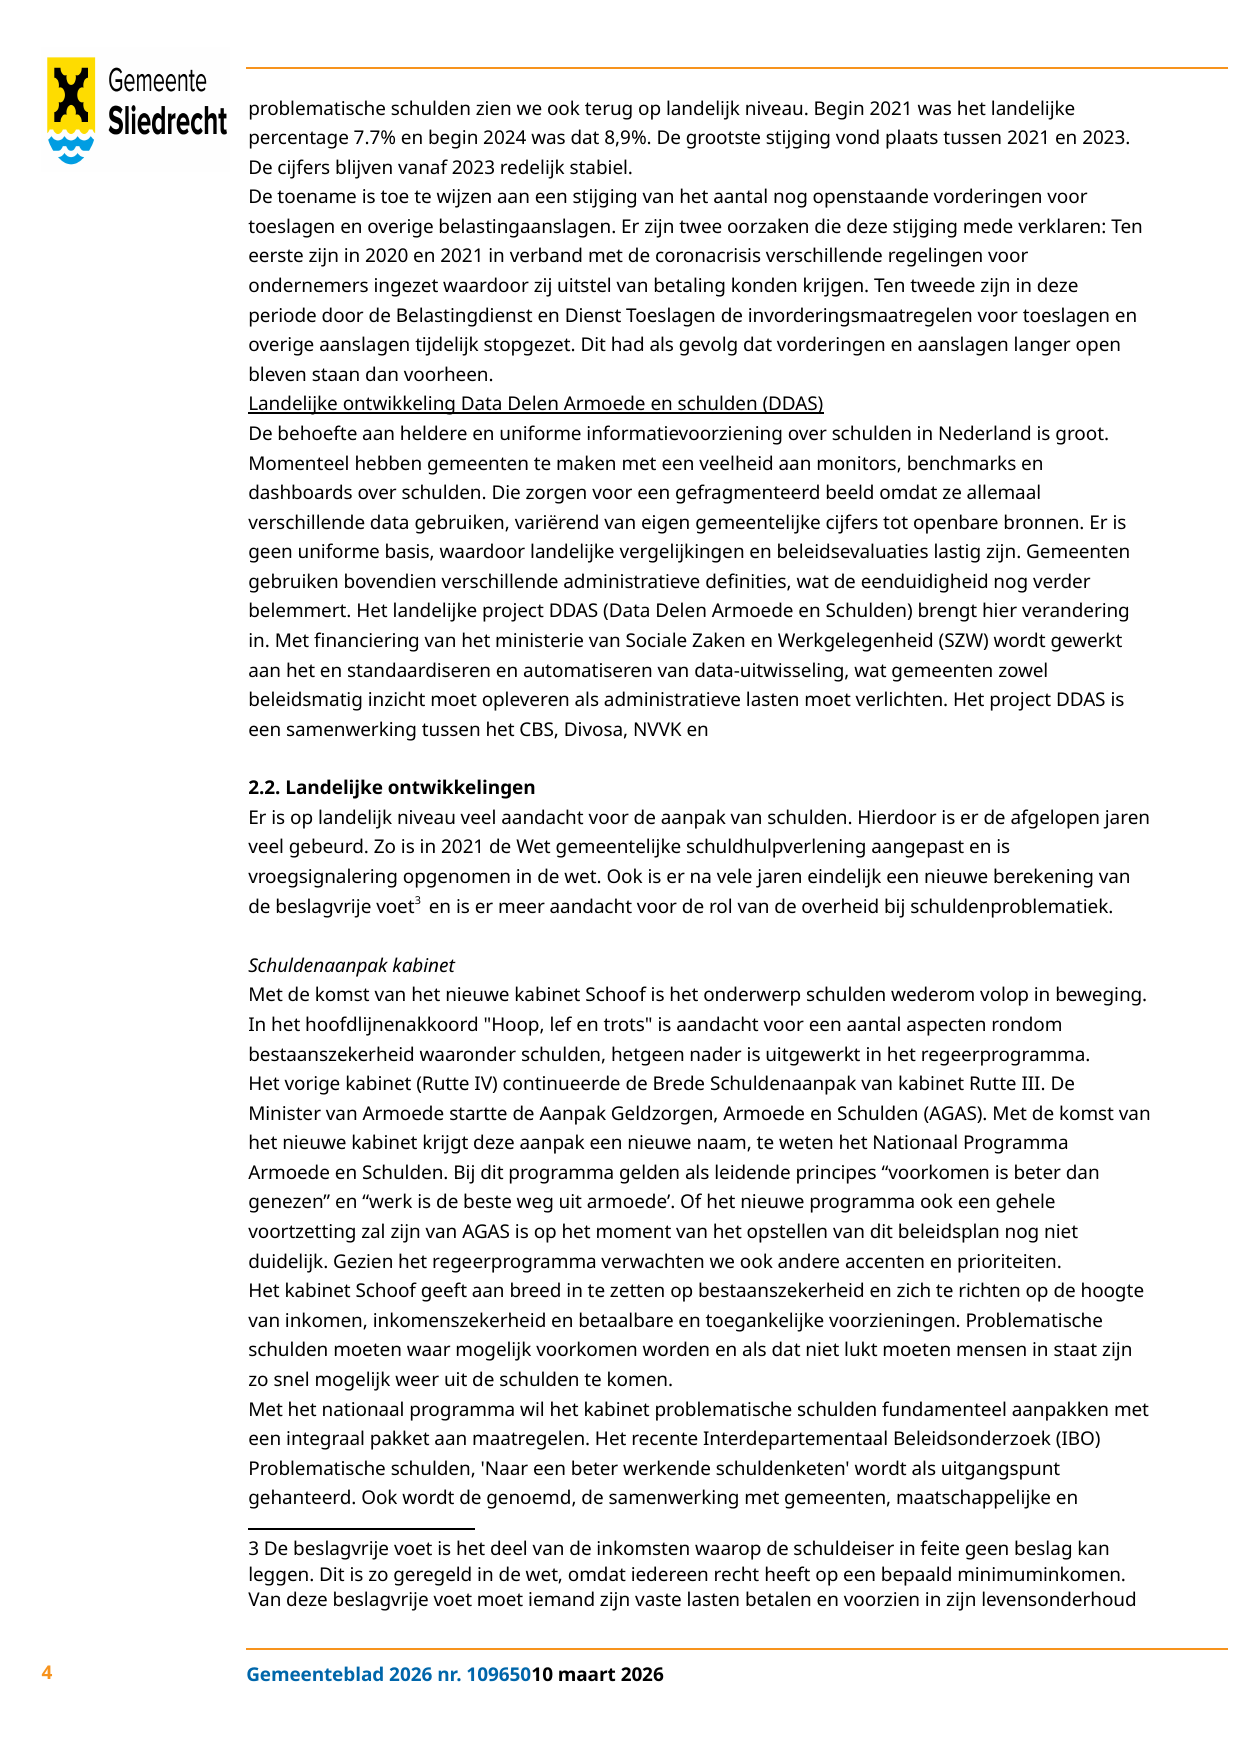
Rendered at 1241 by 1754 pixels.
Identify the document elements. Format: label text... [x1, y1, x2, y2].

text De beslagvrije voet is het deel van de inkomsten waarop de schuldeiser in feite geen beslag kan leggen. Dit is zo geregeld in de wet, omdat iedereen recht heeft op een bepaald minimuminkomen. Van deze beslagvrije voet moet iemand zijn vaste lasten betalen en voorzien in zijn levensonderhoud [248, 1535, 1152, 1612]
text Schuldenaanpak kabinet [248, 952, 1152, 978]
text Er is op landelijk niveau veel aandacht voor de aanpak van schulden. Hierdoor is er de afgelopen jaren veel gebeurd. Zo is in 2021 de Wet gemeentelijke schuldhulpverlening aangepast en is vroegsignalering opgenomen in de wet. Ook is er na vele jaren eindelijk een nieuwe berekening van de beslagvrije voet en is er meer aandacht voor de rol van de overheid bij schuldenproblematiek. [248, 804, 1152, 919]
text 2.2. Landelijke ontwikkelingen [248, 774, 1152, 800]
text Met de komst van het nieuwe kabinet Schoof is het onderwerp schulden wederom volop in beweging. In het hoofdlijnenakkoord "Hoop, lef en trots" is aandacht voor een aantal aspecten rondom bestaanszekerheid waaronder schulden, hetgeen nader is uitgewerkt in het regeerprogramma. [248, 982, 1152, 1067]
text Het kabinet Schoof geeft aan breed in te zetten op bestaanszekerheid en zich te richten op de hoogte van inkomen, inkomenszekerheid en betaalbare en toegankelijke voorzieningen. Problematische schulden moeten waar mogelijk voorkomen worden en als dat niet lukt moeten mensen in staat zijn zo snel mogelijk weer uit de schulden te komen. [248, 1277, 1152, 1392]
table_header problematische schulden zien we ook terug op landelijk niveau. Begin 2021 was het landelijke percentage 7.7% en begin 2024 was dat 8,9%. De grootste stijging vond plaats tussen 2021 en 2023. De cijfers blijven vanaf 2023 redelijk stabiel. De toename is toe te wijzen aan een stijging van het aantal nog openstaande vorderingen voor toeslagen en overige belastingaanslagen. Er zijn twee oorzaken die deze stijging mede verklaren: Ten eerste zijn in 2020 en 2021 in verband met de coronacrisis verschillende regelingen voor ondernemers ingezet waardoor zij uitstel van betaling konden krijgen. Ten tweede zijn in deze periode door de Belastingdienst en Dienst Toeslagen de invorderingsmaatregelen voor toeslagen en overige aanslagen tijdelijk stopgezet. Dit had als gevolg dat vorderingen en aanslagen langer open bleven staan dan voorheen. Landelijke ontwikkeling Data Delen Armoede en schulden (DDAS) De behoefte aan heldere en uniforme informatievoorziening over schulden in Nederland is groot. Momenteel hebben gemeenten te maken met een veelheid aan monitors, benchmarks en dashboards over schulden. Die zorgen voor een gefragmenteerd beeld omdat ze allemaal verschillende data gebruiken, variërend van eigen gemeentelijke cijfers tot openbare bronnen. Er is geen uniforme basis, waardoor landelijke vergelijkingen en beleidsevaluaties lastig zijn. Gemeenten gebruiken bovendien verschillende administratieve definities, wat de eenduidigheid nog verder belemmert. Het landelijke project DDAS (Data Delen Armoede en Schulden) brengt hier verandering in. Met financiering van het ministerie van Sociale Zaken en Werkgelegenheid (SZW) wordt gewerkt aan het en standaardiseren en automatiseren van data-uitwisseling, wat gemeenten zowel beleidsmatig inzicht moet opleveren als administratieve lasten moet verlichten. Het project DDAS is een samenwerking tussen het CBS, Divosa, NVVK en [248, 95, 1152, 742]
picture [41, 47, 231, 172]
text Met het nationaal programma wil het kabinet problematische schulden fundamenteel aanpakken met een integraal pakket aan maatregelen. Het recente Interdepartementaal Beleidsonderzoek (IBO) Problematische schulden, 'Naar een beter werkende schuldenketen' wordt als uitgangspunt gehanteerd. Ook wordt de genoemd, de samenwerking met gemeenten, maatschappelijke en [248, 1396, 1152, 1510]
text Het vorige kabinet (Rutte IV) continueerde de Brede Schuldenaanpak van kabinet Rutte III. De Minister van Armoede startte de Aanpak Geldzorgen, Armoede en Schulden (AGAS). Met de komst van het nieuwe kabinet krijgt deze aanpak een nieuwe naam, te weten het Nationaal Programma Armoede en Schulden. Bij dit programma gelden als leidende principes “voorkomen is beter dan genezen” en “werk is de beste weg uit armoede’. Of het nieuwe programma ook een gehele voortzetting zal zijn van AGAS is op het moment van het opstellen van dit beleidsplan nog niet duidelijk. Gezien het regeerprogramma verwachten we ook andere accenten en prioriteiten. [248, 1070, 1152, 1274]
